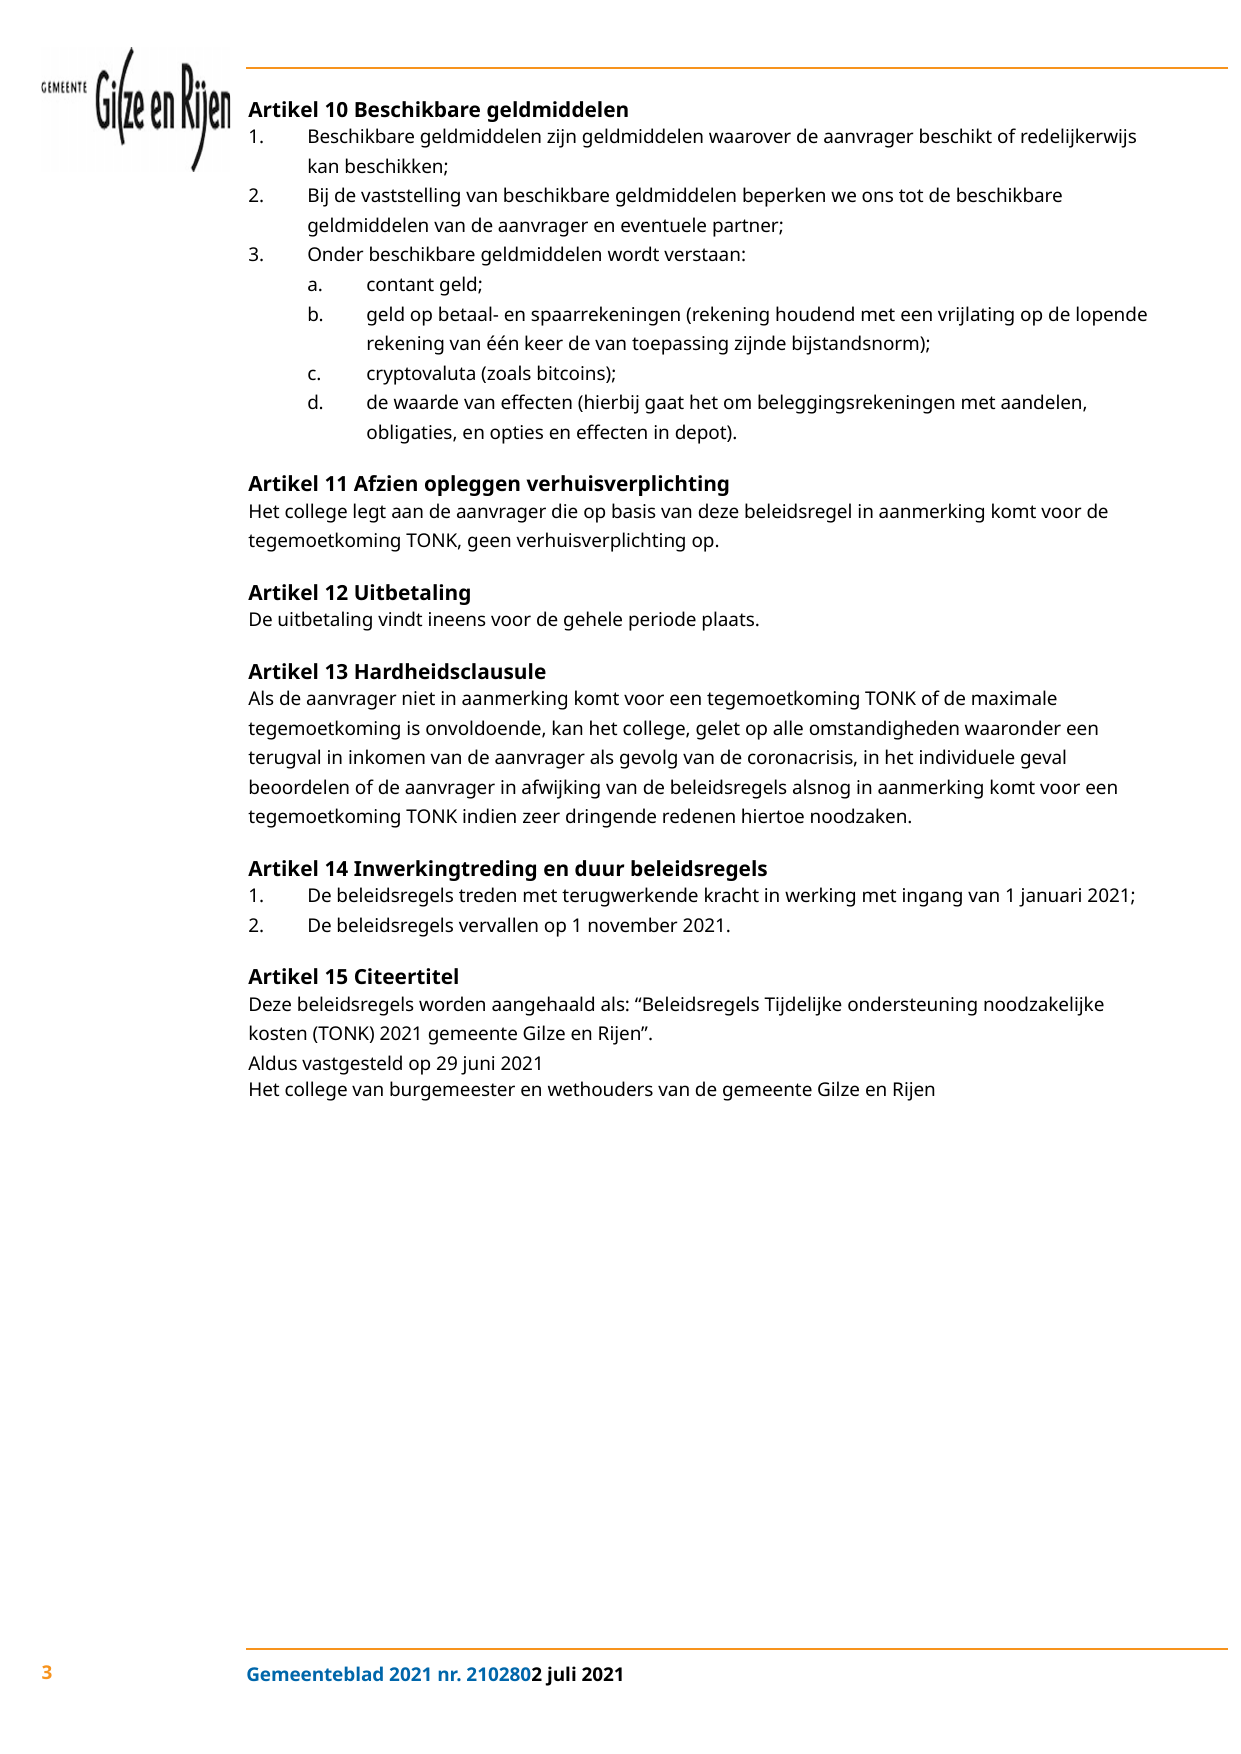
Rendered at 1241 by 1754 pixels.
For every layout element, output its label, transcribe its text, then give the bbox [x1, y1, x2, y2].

list De beleidsregels treden met terugwerkende kracht in werking met ingang van 1 januari 2021; [248, 882, 1152, 908]
list geld op betaal- en spaarrekeningen (rekening houdend met een vrijlating op de lopende rekening van één keer de van toepassing zijnde bijstandsnorm); [307, 301, 1152, 356]
text Artikel 14 Inwerkingtreding en duur beleidsregels [248, 854, 1152, 882]
list Onder beschikbare geldmiddelen wordt verstaan: [248, 242, 1152, 267]
text Het college legt aan de aanvrager die op basis van deze beleidsregel in aanmerking komt voor de tegemoetkoming TONK, geen verhuisverplichting op. [248, 498, 1152, 553]
text Als de aanvrager niet in aanmerking komt voor een tegemoetkoming TONK of de maximale tegemoetkoming is onvoldoende, kan het college, gelet op alle omstandigheden waaronder een terugval in inkomen van de aanvrager als gevolg van de coronacrisis, in het individuele geval beoordelen of de aanvrager in afwijking van de beleidsregels alsnog in aanmerking komt voor een tegemoetkoming TONK indien zeer dringende redenen hiertoe noodzaken. [248, 685, 1152, 829]
list contant geld; [307, 271, 1152, 297]
list cryptovaluta (zoals bitcoins); [307, 360, 1152, 386]
list Beschikbare geldmiddelen zijn geldmiddelen waarover de aanvrager beschikt of redelijkerwijs kan beschikken; [248, 123, 1152, 178]
text Het college van burgemeester en wethouders van de gemeente Gilze en Rijen [248, 1076, 1152, 1101]
text Artikel 12 Uitbetaling [248, 578, 1152, 606]
list De beleidsregels vervallen op 1 november 2021. [248, 912, 1152, 938]
picture [41, 47, 231, 172]
text De uitbetaling vindt ineens voor de gehele periode plaats. [248, 606, 1152, 632]
text Artikel 15 Citeertitel [248, 962, 1152, 991]
text Aldus vastgesteld op 29 juni 2021 [248, 1050, 1152, 1076]
list de waarde van effecten (hierbij gaat het om beleggingsrekeningen met aandelen, obligaties, en opties en effecten in depot). [307, 389, 1152, 445]
text Deze beleidsregels worden aangehaald als: “Beleidsregels Tijdelijke ondersteuning noodzakelijke kosten (TONK) 2021 gemeente Gilze en Rijen”. [248, 991, 1152, 1046]
text Artikel 13 Hardheidsclausule [248, 657, 1152, 685]
text Artikel 11 Afzien opleggen verhuisverplichting [248, 469, 1152, 498]
list Bij de vaststelling van beschikbare geldmiddelen beperken we ons tot de beschikbare geldmiddelen van de aanvrager en eventuele partner; [248, 182, 1152, 238]
text Artikel 10 Beschikbare geldmiddelen [248, 95, 1152, 123]
